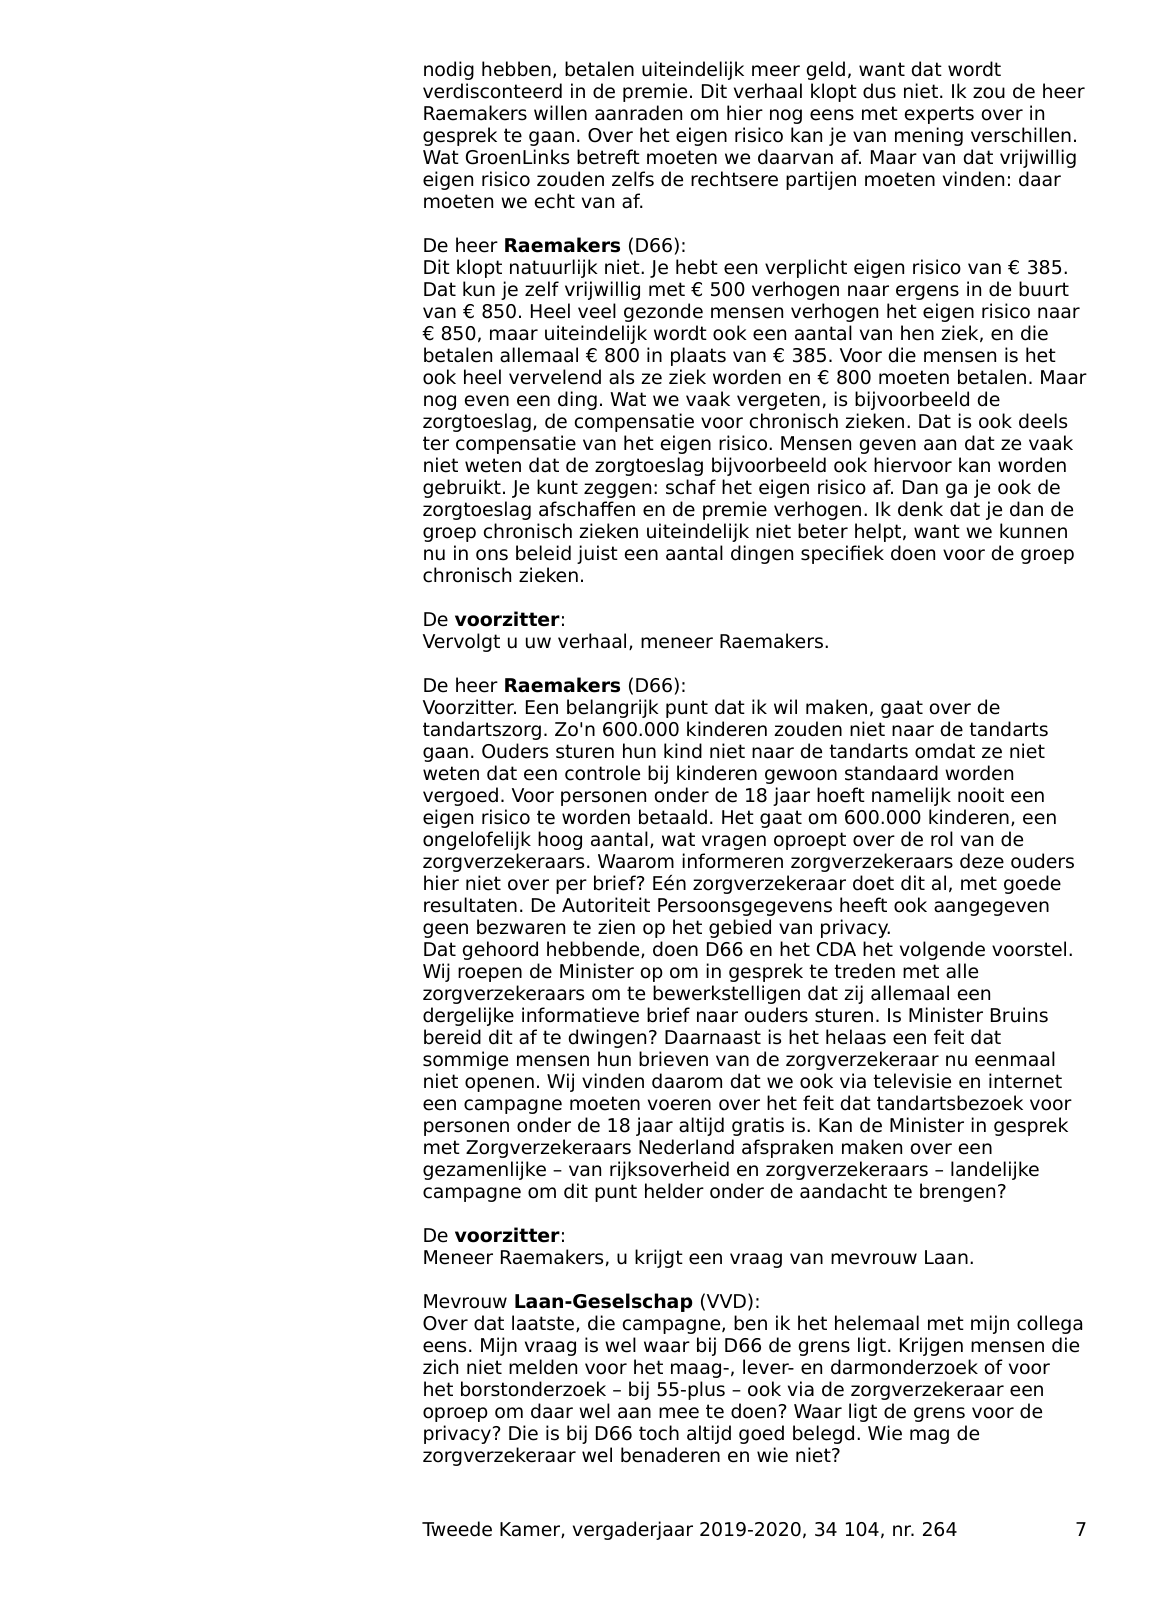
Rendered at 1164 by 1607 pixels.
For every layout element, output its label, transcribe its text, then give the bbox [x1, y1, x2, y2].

text De voorzitter: [422, 1225, 1087, 1247]
text De voorzitter: [422, 609, 1087, 631]
text Mevrouw Laan-Geselschap (VVD): [422, 1291, 1087, 1313]
text Dit klopt natuurlijk niet. Je hebt een verplicht eigen risico van € 385. Dat kun je zelf vrijwillig met € 500 verhogen naar ergens in de buurt van € 850. Heel veel gezonde mensen verhogen het eigen risico naar € 850, maar uiteindelijk wordt ook een aantal van hen ziek, en die betalen allemaal € 800 in plaats van € 385. Voor die mensen is het ook heel vervelend als ze ziek worden en € 800 moeten betalen. Maar nog even een ding. Wat we vaak vergeten, is bijvoorbeeld de zorgtoeslag, de compensatie voor chronisch zieken. Dat is ook deels ter compensatie van het eigen risico. Mensen geven aan dat ze vaak niet weten dat de zorgtoeslag bijvoorbeeld ook hiervoor kan worden gebruikt. Je kunt zeggen: schaf het eigen risico af. Dan ga je ook de zorgtoeslag afschaffen en de premie verhogen. Ik denk dat je dan de groep chronisch zieken uiteindelijk niet beter helpt, want we kunnen nu in ons beleid juist een aantal dingen specifiek doen voor de groep chronisch zieken. [422, 257, 1087, 587]
text Meneer Raemakers, u krijgt een vraag van mevrouw Laan. [422, 1247, 1087, 1269]
text De heer Raemakers (D66): [422, 675, 1087, 697]
text nodig hebben, betalen uiteindelijk meer geld, want dat wordt verdisconteerd in de premie. Dit verhaal klopt dus niet. Ik zou de heer Raemakers willen aanraden om hier nog eens met experts over in gesprek te gaan. Over het eigen risico kan je van mening verschillen. Wat GroenLinks betreft moeten we daarvan af. Maar van dat vrijwillig eigen risico zouden zelfs de rechtsere partijen moeten vinden: daar moeten we echt van af. [422, 59, 1087, 213]
text De heer Raemakers (D66): [422, 235, 1087, 257]
text Dat gehoord hebbende, doen D66 en het CDA het volgende voorstel. Wij roepen de Minister op om in gesprek te treden met alle zorgverzekeraars om te bewerkstelligen dat zij allemaal een dergelijke informatieve brief naar ouders sturen. Is Minister Bruins bereid dit af te dwingen? Daarnaast is het helaas een feit dat sommige mensen hun brieven van de zorgverzekeraar nu eenmaal niet openen. Wij vinden daarom dat we ook via televisie en internet een campagne moeten voeren over het feit dat tandartsbezoek voor personen onder de 18 jaar altijd gratis is. Kan de Minister in gesprek met Zorgverzekeraars Nederland afspraken maken over een gezamenlijke – van rijksoverheid en zorgverzekeraars – landelijke campagne om dit punt helder onder de aandacht te brengen? [422, 939, 1087, 1203]
text Vervolgt u uw verhaal, meneer Raemakers. [422, 631, 1087, 653]
text Voorzitter. Een belangrijk punt dat ik wil maken, gaat over de tandartszorg. Zo'n 600.000 kinderen zouden niet naar de tandarts gaan. Ouders sturen hun kind niet naar de tandarts omdat ze niet weten dat een controle bij kinderen gewoon standaard worden vergoed. Voor personen onder de 18 jaar hoeft namelijk nooit een eigen risico te worden betaald. Het gaat om 600.000 kinderen, een ongelofelijk hoog aantal, wat vragen oproept over de rol van de zorgverzekeraars. Waarom informeren zorgverzekeraars deze ouders hier niet over per brief? Eén zorgverzekeraar doet dit al, met goede resultaten. De Autoriteit Persoonsgegevens heeft ook aangegeven geen bezwaren te zien op het gebied van privacy. [422, 697, 1087, 939]
text Over dat laatste, die campagne, ben ik het helemaal met mijn collega eens. Mijn vraag is wel waar bij D66 de grens ligt. Krijgen mensen die zich niet melden voor het maag-, lever- en darmonderzoek of voor het borstonderzoek – bij 55-plus – ook via de zorgverzekeraar een oproep om daar wel aan mee te doen? Waar ligt de grens voor de privacy? Die is bij D66 toch altijd goed belegd. Wie mag de zorgverzekeraar wel benaderen en wie niet? [422, 1313, 1087, 1467]
